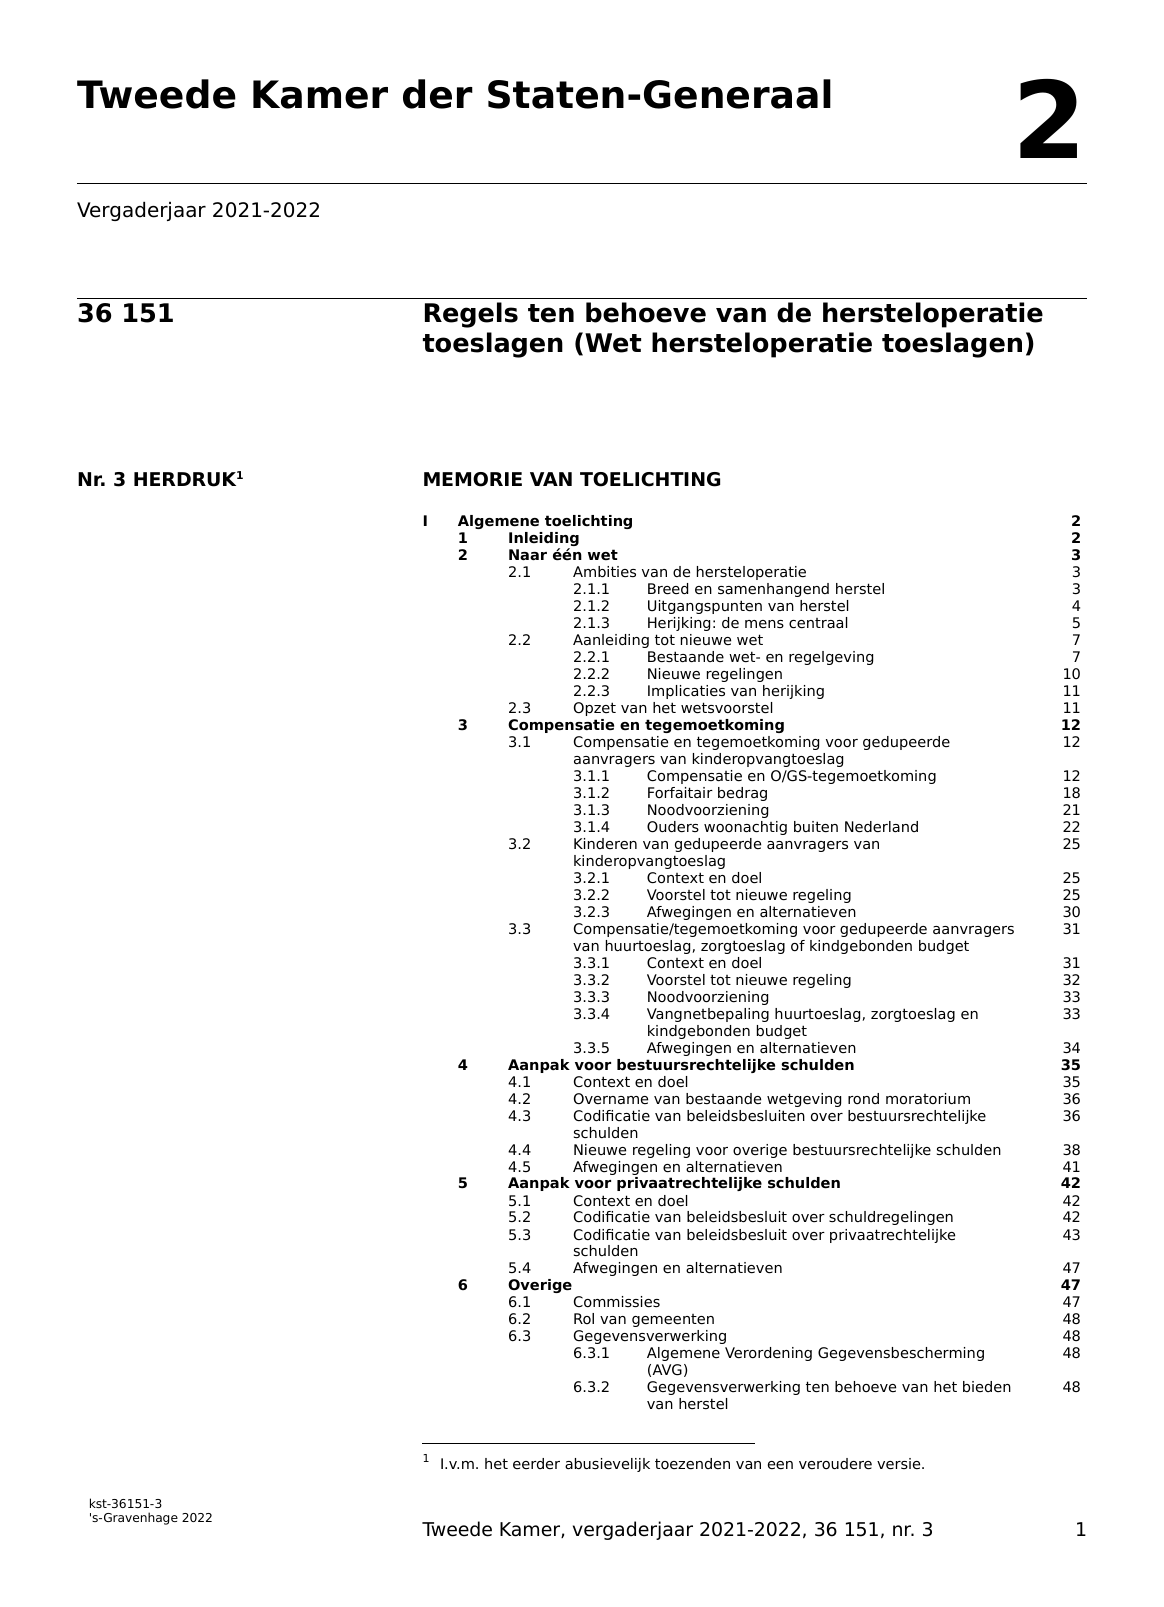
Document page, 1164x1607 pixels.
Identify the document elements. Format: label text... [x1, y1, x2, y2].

table_cell [452, 734, 502, 768]
table_cell 2.1.1 [567, 581, 641, 598]
table_cell Compensatie en tegemoetkoming [502, 717, 1027, 734]
table_cell 2.2 [502, 632, 567, 649]
table_cell [452, 921, 502, 955]
table_cell 3 [1028, 581, 1087, 598]
table_cell [422, 989, 452, 1006]
table_cell Compensatie en tegemoetkoming voor gedupeerde aanvragers van kinderopvangtoeslag [567, 734, 1027, 768]
table_cell 48 [1028, 1345, 1087, 1379]
table_cell Compensatie en O/GS-tegemoetkoming [641, 768, 1027, 785]
table_cell 4.1 [502, 1074, 567, 1091]
table_cell [452, 768, 502, 785]
table_cell [502, 1345, 567, 1379]
table_cell [422, 785, 452, 802]
table_cell [422, 666, 452, 683]
table_cell 2 [452, 547, 502, 564]
table_cell 3.3.3 [567, 989, 641, 1006]
table_cell 3.3 [502, 921, 567, 955]
table_cell 31 [1028, 921, 1087, 955]
table_cell 2.3 [502, 700, 567, 717]
table_cell Nieuwe regeling voor overige bestuursrechtelijke schulden [567, 1141, 1027, 1158]
table_cell [452, 1006, 502, 1039]
table_cell [502, 887, 567, 904]
table_cell Aanleiding tot nieuwe wet [567, 632, 1027, 649]
table_cell Rol van gemeenten [567, 1311, 1027, 1328]
table_cell [452, 615, 502, 632]
table_cell 6.1 [502, 1294, 567, 1311]
table_cell 48 [1028, 1328, 1087, 1345]
table_cell Opzet van het wetsvoorstel [567, 700, 1027, 717]
table_cell [452, 1294, 502, 1311]
table_cell [422, 1328, 452, 1345]
table_cell 6.3 [502, 1328, 567, 1345]
table_cell 5 [452, 1175, 502, 1192]
table_cell [422, 1193, 452, 1209]
table_cell Vergaderjaar 2021-2022 [77, 184, 1087, 298]
table_cell [422, 1040, 452, 1057]
table_cell 2.1.3 [567, 615, 641, 632]
table_cell [422, 717, 452, 734]
table_cell [452, 972, 502, 989]
table_cell 47 [1028, 1277, 1087, 1294]
table_cell 6.3.1 [567, 1345, 641, 1379]
table_cell 22 [1028, 819, 1087, 836]
table_cell 12 [1028, 734, 1087, 768]
table_cell Naar één wet [502, 547, 1027, 564]
table_header 2 [886, 59, 1087, 183]
table_cell [502, 598, 567, 615]
table_cell 34 [1028, 1040, 1087, 1057]
table_cell Breed en samenhangend herstel [641, 581, 1027, 598]
table_cell Afwegingen en alternatieven [567, 1260, 1027, 1277]
table_cell [502, 785, 567, 802]
table_cell 2.2.1 [567, 649, 641, 666]
table_cell [452, 581, 502, 598]
table_cell 3.3.2 [567, 972, 641, 989]
table_cell [502, 768, 567, 785]
table_cell [452, 1040, 502, 1057]
table_cell Overname van bestaande wetgeving rond moratorium [567, 1091, 1027, 1107]
table_cell [422, 1379, 452, 1413]
table_cell [502, 955, 567, 972]
table_cell Forfaitair bedrag [641, 785, 1027, 802]
table_cell [452, 887, 502, 904]
table_cell 3.2.2 [567, 887, 641, 904]
table_cell 4 [452, 1057, 502, 1073]
table_cell 18 [1028, 785, 1087, 802]
text I.v.m. het eerder abusievelijk toezenden van een veroudere versie. [422, 1452, 1087, 1474]
table_cell 35 [1028, 1074, 1087, 1091]
table_cell [422, 615, 452, 632]
table_cell [452, 632, 502, 649]
table_cell 3.3.1 [567, 955, 641, 972]
table_cell 2 [1028, 530, 1087, 547]
table_cell 4.2 [502, 1091, 567, 1107]
table_cell [452, 649, 502, 666]
table_cell [422, 1226, 452, 1260]
table_cell [422, 1074, 452, 1091]
subtitle Nr. 3 HERDRUK MEMORIE VAN TOELICHTING [77, 469, 1087, 491]
table_cell [422, 564, 452, 581]
table_cell Context en doel [641, 955, 1027, 972]
table_cell [422, 1209, 452, 1226]
table_cell [422, 649, 452, 666]
table_cell 30 [1028, 904, 1087, 921]
table_cell [422, 1294, 452, 1311]
table_cell [422, 955, 452, 972]
table_cell 5.2 [502, 1209, 567, 1226]
table_cell [422, 1159, 452, 1175]
table_cell [422, 598, 452, 615]
table_cell [452, 1328, 502, 1345]
table_cell [422, 530, 452, 547]
table_cell 32 [1028, 972, 1087, 989]
table_cell [502, 683, 567, 700]
table_cell 31 [1028, 955, 1087, 972]
table_cell [422, 802, 452, 819]
table_cell [502, 870, 567, 887]
table_cell [452, 598, 502, 615]
table_cell [452, 683, 502, 700]
table_cell 4.4 [502, 1141, 567, 1158]
table_cell [422, 1175, 452, 1192]
table_cell 10 [1028, 666, 1087, 683]
table_cell [452, 1193, 502, 1209]
table_cell 6.2 [502, 1311, 567, 1328]
table_cell 2.1 [502, 564, 567, 581]
table_cell [502, 615, 567, 632]
table_cell [502, 1379, 567, 1413]
table_header Tweede Kamer der Staten-Generaal [77, 59, 886, 183]
table_cell [452, 1074, 502, 1091]
table_cell Inleiding [502, 530, 1027, 547]
table_cell 36 [1028, 1091, 1087, 1107]
text kst-36151-3 [88, 1497, 323, 1511]
table_cell [422, 870, 452, 887]
table_cell [422, 1311, 452, 1328]
table_cell [502, 666, 567, 683]
table_cell [502, 1006, 567, 1039]
table_cell [422, 581, 452, 598]
table_cell 3 [1028, 564, 1087, 581]
table_cell Afwegingen en alternatieven [641, 904, 1027, 921]
table_cell [452, 1141, 502, 1158]
table_cell Ouders woonachtig buiten Nederland [641, 819, 1027, 836]
table_cell [422, 632, 452, 649]
table_cell 11 [1028, 700, 1087, 717]
table_cell [502, 989, 567, 1006]
table_cell Compensatie/tegemoetkoming voor gedupeerde aanvragers van huurtoeslag, zorgtoeslag of kindgebonden budget [567, 921, 1027, 955]
table_cell 4.3 [502, 1108, 567, 1141]
table_cell [422, 1260, 452, 1277]
table_cell 3.2.1 [567, 870, 641, 887]
table_cell [422, 1141, 452, 1158]
table_cell [502, 904, 567, 921]
table_cell [422, 547, 452, 564]
table_cell [452, 1091, 502, 1107]
table_cell [452, 666, 502, 683]
table_cell [422, 1277, 452, 1294]
table_cell [452, 802, 502, 819]
table_cell [422, 921, 452, 955]
table_cell 3 [452, 717, 502, 734]
table_cell 25 [1028, 836, 1087, 870]
subtitle 36 151 Regels ten behoeve van de hersteloperatie toeslagen (Wet hersteloperatie toeslagen) [77, 299, 1087, 358]
table_cell [452, 1108, 502, 1141]
table_cell Aanpak voor privaatrechtelijke schulden [502, 1175, 1027, 1192]
table_cell [422, 972, 452, 989]
table_cell 4 [1028, 598, 1087, 615]
table_cell [502, 802, 567, 819]
table_cell [422, 819, 452, 836]
table_cell Implicaties van herijking [641, 683, 1027, 700]
table_cell [422, 1108, 452, 1141]
table_cell [452, 1345, 502, 1379]
table_cell [502, 972, 567, 989]
table_cell 5 [1028, 615, 1087, 632]
table_cell Context en doel [641, 870, 1027, 887]
table_cell [502, 1040, 567, 1057]
table_cell [422, 683, 452, 700]
table_cell [452, 1159, 502, 1175]
table_header 2 [1028, 513, 1087, 530]
table_cell Noodvoorziening [641, 802, 1027, 819]
table_cell 21 [1028, 802, 1087, 819]
table_cell 12 [1028, 768, 1087, 785]
table_cell Afwegingen en alternatieven [641, 1040, 1027, 1057]
table_cell 4.5 [502, 1159, 567, 1175]
table_cell 7 [1028, 632, 1087, 649]
table_cell 2.2.2 [567, 666, 641, 683]
table_cell [422, 734, 452, 768]
table_cell 5.1 [502, 1193, 567, 1209]
table_cell 1 [452, 530, 502, 547]
table_cell 25 [1028, 887, 1087, 904]
table_cell 6.3.2 [567, 1379, 641, 1413]
table_cell 25 [1028, 870, 1087, 887]
text 's-Gravenhage 2022 [88, 1511, 323, 1525]
table_cell 48 [1028, 1311, 1087, 1328]
table_cell [452, 700, 502, 717]
table_cell 42 [1028, 1209, 1087, 1226]
table_cell [452, 564, 502, 581]
table_cell [452, 1226, 502, 1260]
table_cell 43 [1028, 1226, 1087, 1260]
table_cell Gegevensverwerking ten behoeve van het bieden van herstel [641, 1379, 1027, 1413]
table_cell 5.3 [502, 1226, 567, 1260]
table_cell 35 [1028, 1057, 1087, 1073]
table_cell [452, 1260, 502, 1277]
table_cell 7 [1028, 649, 1087, 666]
table_cell 3.1.3 [567, 802, 641, 819]
table_cell 6 [452, 1277, 502, 1294]
table_cell Bestaande wet- en regelgeving [641, 649, 1027, 666]
table_cell Context en doel [567, 1193, 1027, 1209]
table_cell [502, 581, 567, 598]
table_cell Ambities van de hersteloperatie [567, 564, 1027, 581]
table_cell [452, 836, 502, 870]
table_cell Afwegingen en alternatieven [567, 1159, 1027, 1175]
table_cell 3.3.4 [567, 1006, 641, 1039]
table_header Algemene toelichting [452, 513, 1027, 530]
table_cell Commissies [567, 1294, 1027, 1311]
table_cell Codificatie van beleidsbesluit over schuldregelingen [567, 1209, 1027, 1226]
table_cell Nieuwe regelingen [641, 666, 1027, 683]
table_cell [422, 700, 452, 717]
table_cell [422, 768, 452, 785]
table_cell [452, 1379, 502, 1413]
table_cell 3.2 [502, 836, 567, 870]
table_cell Algemene Verordening Gegevensbescherming (AVG) [641, 1345, 1027, 1379]
table_cell Codificatie van beleidsbesluiten over bestuursrechtelijke schulden [567, 1108, 1027, 1141]
table_cell [422, 1006, 452, 1039]
table_cell [422, 904, 452, 921]
table_cell [452, 785, 502, 802]
table_cell Voorstel tot nieuwe regeling [641, 972, 1027, 989]
table_cell 3.2.3 [567, 904, 641, 921]
table_cell Gegevensverwerking [567, 1328, 1027, 1345]
table_cell [422, 887, 452, 904]
table_cell [502, 819, 567, 836]
table_cell [502, 649, 567, 666]
table_cell 3 [1028, 547, 1087, 564]
table_header I [422, 513, 452, 530]
table_cell 3.3.5 [567, 1040, 641, 1057]
table_cell Context en doel [567, 1074, 1027, 1091]
table_cell 42 [1028, 1193, 1087, 1209]
table_cell [422, 1091, 452, 1107]
table_cell Aanpak voor bestuursrechtelijke schulden [502, 1057, 1027, 1073]
table_cell [452, 819, 502, 836]
table_cell [422, 1345, 452, 1379]
table_cell Overige [502, 1277, 1027, 1294]
table_cell Vangnetbepaling huurtoeslag, zorgtoeslag en kindgebonden budget [641, 1006, 1027, 1039]
table_cell Voorstel tot nieuwe regeling [641, 887, 1027, 904]
table_cell 33 [1028, 1006, 1087, 1039]
table_cell Noodvoorziening [641, 989, 1027, 1006]
table_cell 2.2.3 [567, 683, 641, 700]
table_cell 47 [1028, 1260, 1087, 1277]
table_cell 12 [1028, 717, 1087, 734]
table_cell 36 [1028, 1108, 1087, 1141]
table_cell 33 [1028, 989, 1087, 1006]
table_cell [452, 870, 502, 887]
table_cell 41 [1028, 1159, 1087, 1175]
table_cell [452, 1311, 502, 1328]
table_cell 3.1.1 [567, 768, 641, 785]
table_cell 3.1.4 [567, 819, 641, 836]
table_cell 42 [1028, 1175, 1087, 1192]
table_cell Codificatie van beleidsbesluit over privaatrechtelijke schulden [567, 1226, 1027, 1260]
table_cell Uitgangspunten van herstel [641, 598, 1027, 615]
table_cell [452, 904, 502, 921]
table_cell [452, 989, 502, 1006]
table_cell Kinderen van gedupeerde aanvragers van kinderopvangtoeslag [567, 836, 1027, 870]
table_cell [452, 955, 502, 972]
table_cell 5.4 [502, 1260, 567, 1277]
table_cell [422, 836, 452, 870]
table_cell 48 [1028, 1379, 1087, 1413]
table_cell Herijking: de mens centraal [641, 615, 1027, 632]
table_cell 47 [1028, 1294, 1087, 1311]
table_cell 3.1 [502, 734, 567, 768]
table_cell [452, 1209, 502, 1226]
table_cell 11 [1028, 683, 1087, 700]
table_cell 2.1.2 [567, 598, 641, 615]
table_cell 3.1.2 [567, 785, 641, 802]
table_cell 38 [1028, 1141, 1087, 1158]
table_cell [422, 1057, 452, 1073]
